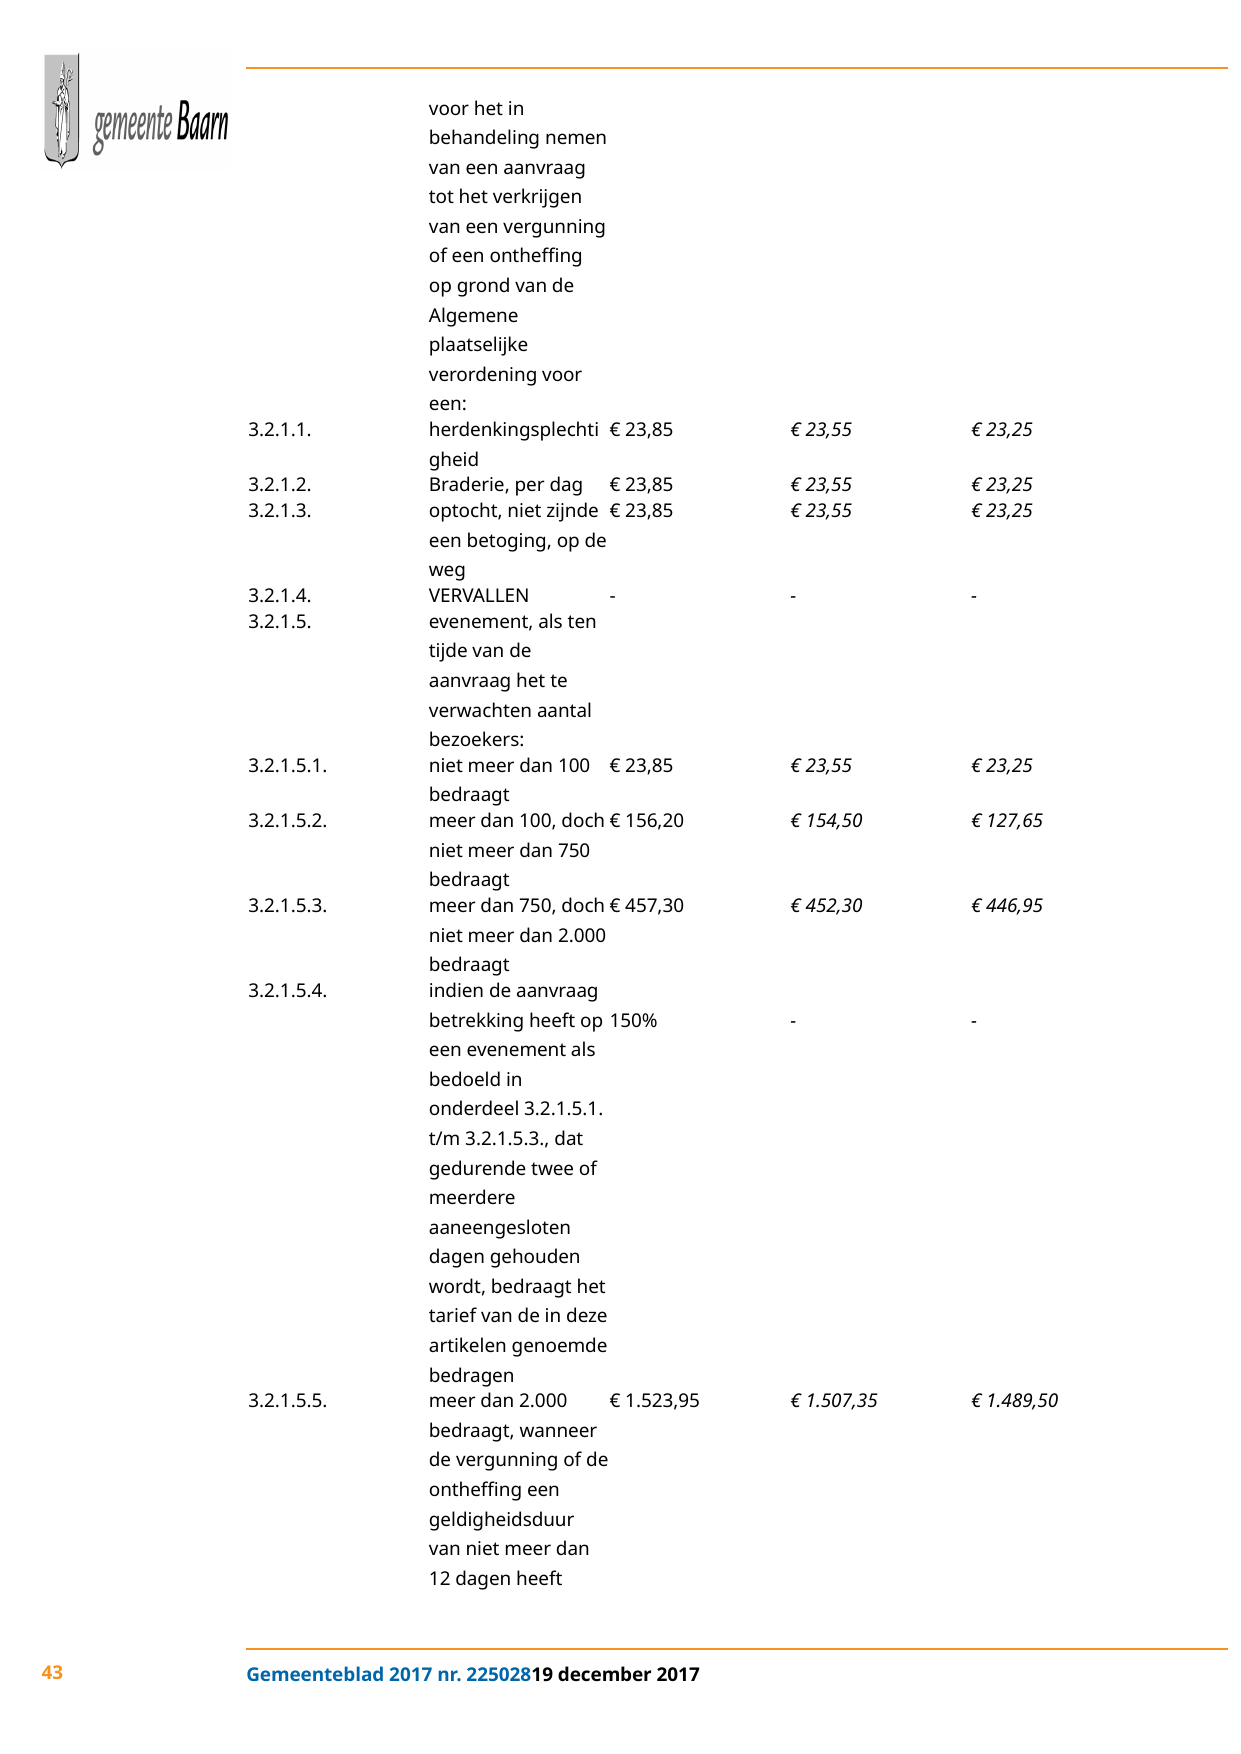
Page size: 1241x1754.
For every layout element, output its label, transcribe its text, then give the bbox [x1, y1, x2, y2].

table_cell optocht, niet zijnde een betoging, op de weg [429, 498, 609, 582]
table_cell 3.2.1.2. [248, 472, 429, 497]
table_cell VERVALLEN [429, 582, 609, 608]
table_cell niet meer dan 100 bedraagt [429, 752, 609, 807]
table_cell 3.2.1.5.2. [248, 808, 429, 892]
table_cell indien de aanvraag betrekking heeft op een evenement als bedoeld in onderdeel 3.2.1.5.1. t/m 3.2.1.5.3., dat gedurende twee of meerdere aaneengesloten dagen gehouden wordt, bedraagt het tarief van de in deze artikelen genoemde bedragen [429, 977, 609, 1387]
table_cell 3.2.1.4. [248, 582, 429, 608]
table_cell € 1.489,50 [971, 1388, 1152, 1591]
table_cell 3.2.1.1. [248, 416, 429, 472]
table_cell € 452,30 [790, 892, 971, 977]
table_cell [971, 608, 1152, 752]
table_cell 3.2.1.5. [248, 608, 429, 752]
table_cell 3.2.1.5.4. [248, 977, 429, 1387]
table_cell € 23,25 [971, 498, 1152, 582]
table_cell [790, 608, 971, 752]
table_cell € 154,50 [790, 808, 971, 892]
table_cell € 457,30 [609, 892, 790, 977]
table_cell meer dan 100, doch niet meer dan 750 bedraagt [429, 808, 609, 892]
table_cell € 23,85 [609, 472, 790, 497]
table_header [248, 95, 429, 416]
table_cell € 1.523,95 [609, 1388, 790, 1591]
table_cell € 23,25 [971, 472, 1152, 497]
table_cell € 23,55 [790, 472, 971, 497]
table_cell € 23,25 [971, 416, 1152, 472]
table_cell [609, 608, 790, 752]
table_cell Braderie, per dag [429, 472, 609, 497]
table_cell € 127,65 [971, 808, 1152, 892]
table_cell evenement, als ten tijde van de aanvraag het te verwachten aantal bezoekers: [429, 608, 609, 752]
table_header [971, 95, 1152, 416]
table_cell meer dan 750, doch niet meer dan 2.000 bedraagt [429, 892, 609, 977]
table_cell € 23,25 [971, 752, 1152, 807]
table_cell 3.2.1.5.5. [248, 1388, 429, 1591]
table_cell 3.2.1.5.1. [248, 752, 429, 807]
table_cell - [790, 582, 971, 608]
table_cell € 23,55 [790, 752, 971, 807]
table_cell 3.2.1.5.3. [248, 892, 429, 977]
table_cell herdenkingsplechtigheid [429, 416, 609, 472]
table_cell € 1.507,35 [790, 1388, 971, 1591]
table_cell - [971, 582, 1152, 608]
table_cell - [609, 582, 790, 608]
table_cell - [971, 977, 1152, 1387]
table_header [790, 95, 971, 416]
table_cell € 23,55 [790, 416, 971, 472]
table_cell 3.2.1.3. [248, 498, 429, 582]
table_header voor het in behandeling nemen van een aanvraag tot het verkrijgen van een vergunning of een ontheffing op grond van de Algemene plaatselijke verordening voor een: [429, 95, 609, 416]
table_cell € 23,85 [609, 498, 790, 582]
table_cell meer dan 2.000 bedraagt, wanneer de vergunning of de ontheffing een geldigheidsduur van niet meer dan 12 dagen heeft [429, 1388, 609, 1591]
table_cell € 156,20 [609, 808, 790, 892]
table_cell - [790, 977, 971, 1387]
table_cell € 23,55 [790, 498, 971, 582]
table_cell € 23,85 [609, 416, 790, 472]
table_cell 150% [609, 977, 790, 1387]
picture [41, 47, 231, 172]
table_cell € 23,85 [609, 752, 790, 807]
table_cell € 446,95 [971, 892, 1152, 977]
table_header [609, 95, 790, 416]
